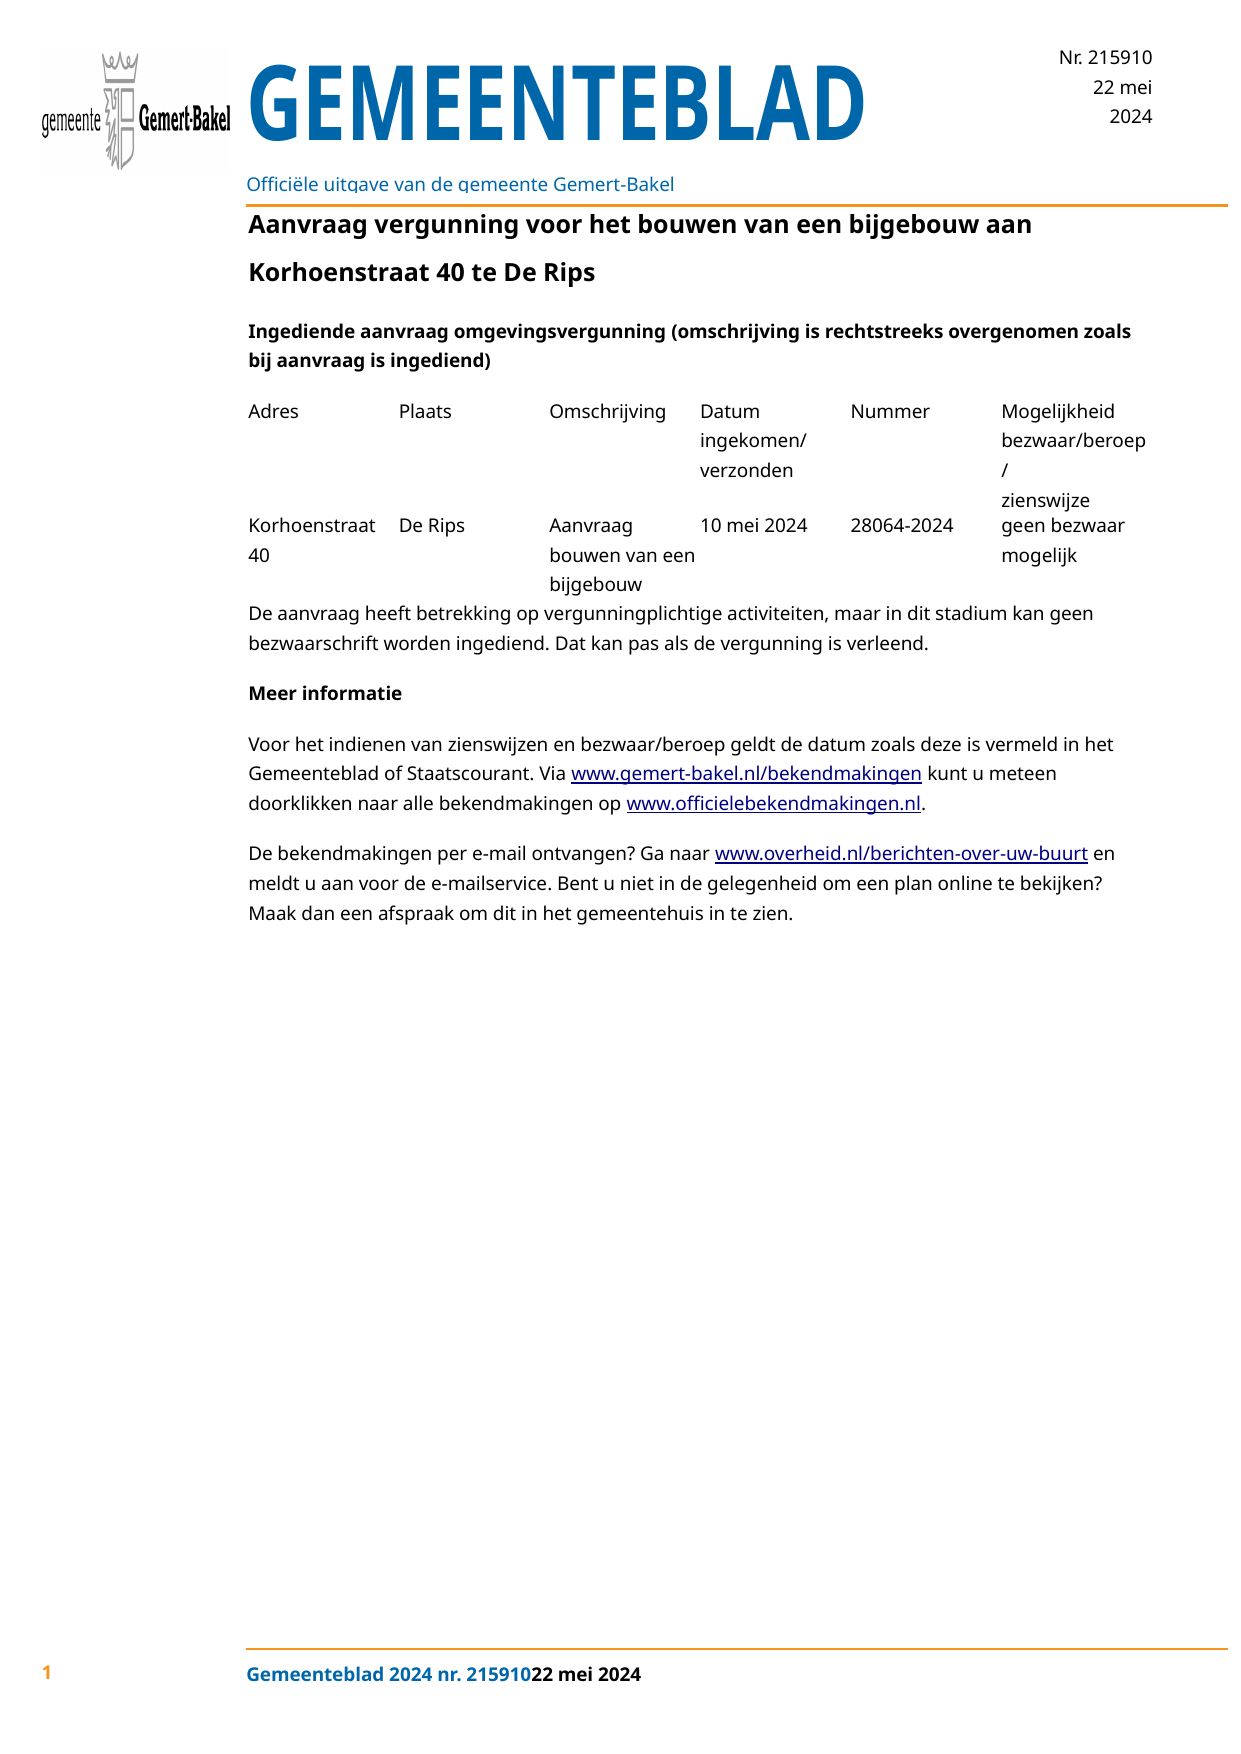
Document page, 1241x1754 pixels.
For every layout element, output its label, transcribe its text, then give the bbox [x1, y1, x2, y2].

table_cell 28064-2024 [850, 513, 1001, 597]
table_cell Korhoenstraat 40 [248, 513, 398, 597]
text Aanvraag vergunning voor het bouwen van een bijgebouw aan Korhoenstraat 40 te De Rips [248, 207, 1152, 288]
table_cell geen bezwaar mogelijk [1001, 513, 1152, 597]
text Meer informatie [248, 681, 1152, 706]
text De bekendmakingen per e-mail ontvangen? Ga naar www.overheid.nl/berichten-over-uw-buurt en meldt u aan voor de e-mailservice. Bent u niet in de gelegenheid om een plan online te bekijken? Maak dan een afspraak om dit in het gemeentehuis in te zien. [248, 841, 1152, 926]
table_cell 10 mei 2024 [700, 513, 850, 597]
text De aanvraag heeft betrekking op vergunningplichtige activiteiten, maar in dit stadium kan geen bezwaarschrift worden ingediend. Dat kan pas als de vergunning is verleend. [248, 601, 1152, 656]
table_header Datum ingekomen/ verzonden [700, 398, 850, 512]
table_header Nummer [850, 398, 1001, 512]
table_header Omschrijving [549, 398, 700, 512]
table_header Plaats [399, 398, 549, 512]
picture [41, 47, 231, 172]
text Voor het indienen van zienswijzen en bezwaar/beroep geldt de datum zoals deze is vermeld in het Gemeenteblad of Staatscourant. Via www.gemert-bakel.nl/bekendmakingen kunt u meteen doorklikken naar alle bekendmakingen op www.officielebekendmakingen.nl. [248, 731, 1152, 816]
table_cell De Rips [399, 513, 549, 597]
table_cell Aanvraag bouwen van een bijgebouw [549, 513, 700, 597]
text Ingediende aanvraag omgevingsvergunning (omschrijving is rechtstreeks overgenomen zoals bij aanvraag is ingediend) [248, 318, 1152, 373]
table_header Adres [248, 398, 398, 512]
table_header Mogelijkheid bezwaar/beroep/ zienswijze [1001, 398, 1152, 512]
